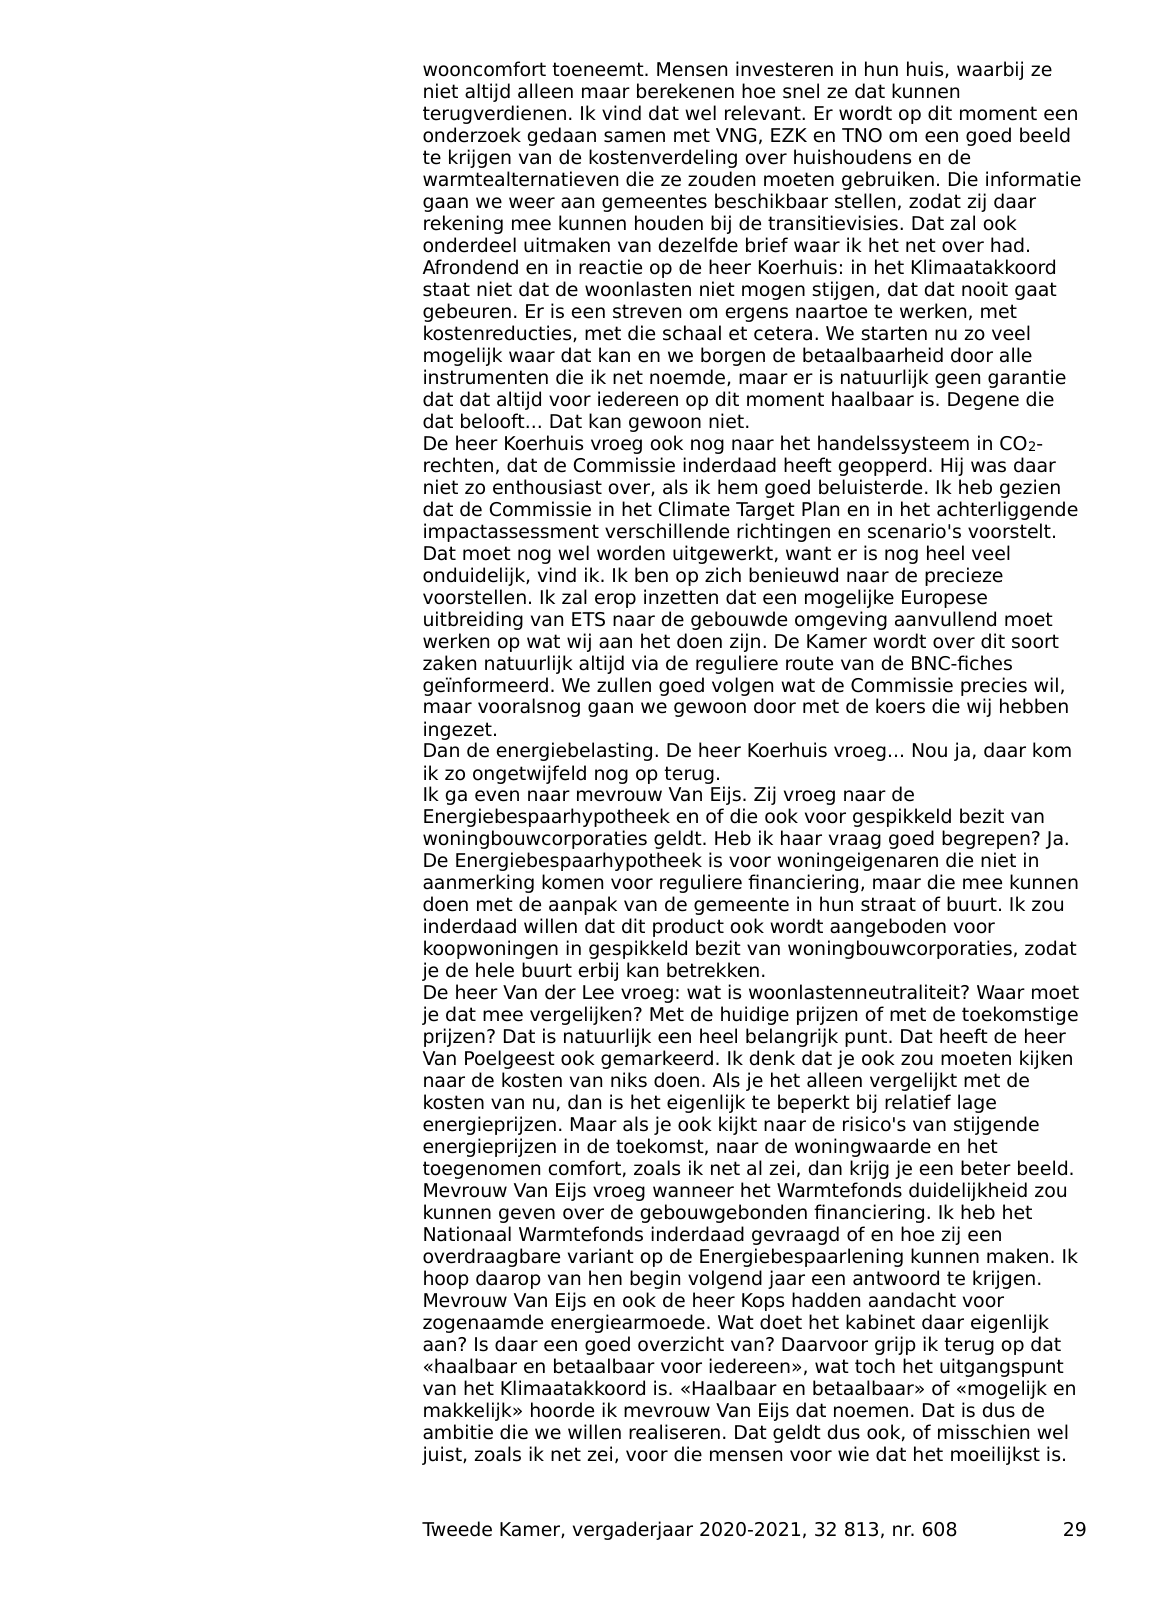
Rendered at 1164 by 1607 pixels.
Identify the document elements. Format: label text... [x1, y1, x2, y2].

text De heer Koerhuis vroeg ook nog naar het handelssysteem in CO2-rechten, dat de Commissie inderdaad heeft geopperd. Hij was daar niet zo enthousiast over, als ik hem goed beluisterde. Ik heb gezien dat de Commissie in het Climate Target Plan en in het achterliggende impactassessment verschillende richtingen en scenario's voorstelt. Dat moet nog wel worden uitgewerkt, want er is nog heel veel onduidelijk, vind ik. Ik ben op zich benieuwd naar de precieze voorstellen. Ik zal erop inzetten dat een mogelijke Europese uitbreiding van ETS naar de gebouwde omgeving aanvullend moet werken op wat wij aan het doen zijn. De Kamer wordt over dit soort zaken natuurlijk altijd via de reguliere route van de BNC-fiches geïnformeerd. We zullen goed volgen wat de Commissie precies wil, maar vooralsnog gaan we gewoon door met de koers die wij hebben ingezet. [422, 433, 1087, 740]
text De heer Van der Lee vroeg: wat is woonlastenneutraliteit? Waar moet je dat mee vergelijken? Met de huidige prijzen of met de toekomstige prijzen? Dat is natuurlijk een heel belangrijk punt. Dat heeft de heer Van Poelgeest ook gemarkeerd. Ik denk dat je ook zou moeten kijken naar de kosten van niks doen. Als je het alleen vergelijkt met de kosten van nu, dan is het eigenlijk te beperkt bij relatief lage energieprijzen. Maar als je ook kijkt naar de risico's van stijgende energieprijzen in de toekomst, naar de woningwaarde en het toegenomen comfort, zoals ik net al zei, dan krijg je een beter beeld. [422, 982, 1087, 1180]
text Ik ga even naar mevrouw Van Eijs. Zij vroeg naar de Energiebespaarhypotheek en of die ook voor gespikkeld bezit van woningbouwcorporaties geldt. Heb ik haar vraag goed begrepen? Ja. De Energiebespaarhypotheek is voor woningeigenaren die niet in aanmerking komen voor reguliere financiering, maar die mee kunnen doen met de aanpak van de gemeente in hun straat of buurt. Ik zou inderdaad willen dat dit product ook wordt aangeboden voor koopwoningen in gespikkeld bezit van woningbouwcorporaties, zodat je de hele buurt erbij kan betrekken. [422, 784, 1087, 982]
text Mevrouw Van Eijs en ook de heer Kops hadden aandacht voor zogenaamde energiearmoede. Wat doet het kabinet daar eigenlijk aan? Is daar een goed overzicht van? Daarvoor grijp ik terug op dat «haalbaar en betaalbaar voor iedereen», wat toch het uitgangspunt van het Klimaatakkoord is. «Haalbaar en betaalbaar» of «mogelijk en makkelijk» hoorde ik mevrouw Van Eijs dat noemen. Dat is dus de ambitie die we willen realiseren. Dat geldt dus ook, of misschien wel juist, zoals ik net zei, voor die mensen voor wie dat het moeilijkst is. [422, 1290, 1087, 1466]
text wooncomfort toeneemt. Mensen investeren in hun huis, waarbij ze niet altijd alleen maar berekenen hoe snel ze dat kunnen terugverdienen. Ik vind dat wel relevant. Er wordt op dit moment een onderzoek gedaan samen met VNG, EZK en TNO om een goed beeld te krijgen van de kostenverdeling over huishoudens en de warmtealternatieven die ze zouden moeten gebruiken. Die informatie gaan we weer aan gemeentes beschikbaar stellen, zodat zij daar rekening mee kunnen houden bij de transitievisies. Dat zal ook onderdeel uitmaken van dezelfde brief waar ik het net over had. [422, 59, 1087, 257]
text Mevrouw Van Eijs vroeg wanneer het Warmtefonds duidelijkheid zou kunnen geven over de gebouwgebonden financiering. Ik heb het Nationaal Warmtefonds inderdaad gevraagd of en hoe zij een overdraagbare variant op de Energiebespaarlening kunnen maken. Ik hoop daarop van hen begin volgend jaar een antwoord te krijgen. [422, 1180, 1087, 1290]
text Afrondend en in reactie op de heer Koerhuis: in het Klimaatakkoord staat niet dat de woonlasten niet mogen stijgen, dat dat nooit gaat gebeuren. Er is een streven om ergens naartoe te werken, met kostenreducties, met die schaal et cetera. We starten nu zo veel mogelijk waar dat kan en we borgen de betaalbaarheid door alle instrumenten die ik net noemde, maar er is natuurlijk geen garantie dat dat altijd voor iedereen op dit moment haalbaar is. Degene die dat belooft... Dat kan gewoon niet. [422, 257, 1087, 433]
text Dan de energiebelasting. De heer Koerhuis vroeg... Nou ja, daar kom ik zo ongetwijfeld nog op terug. [422, 740, 1087, 784]
